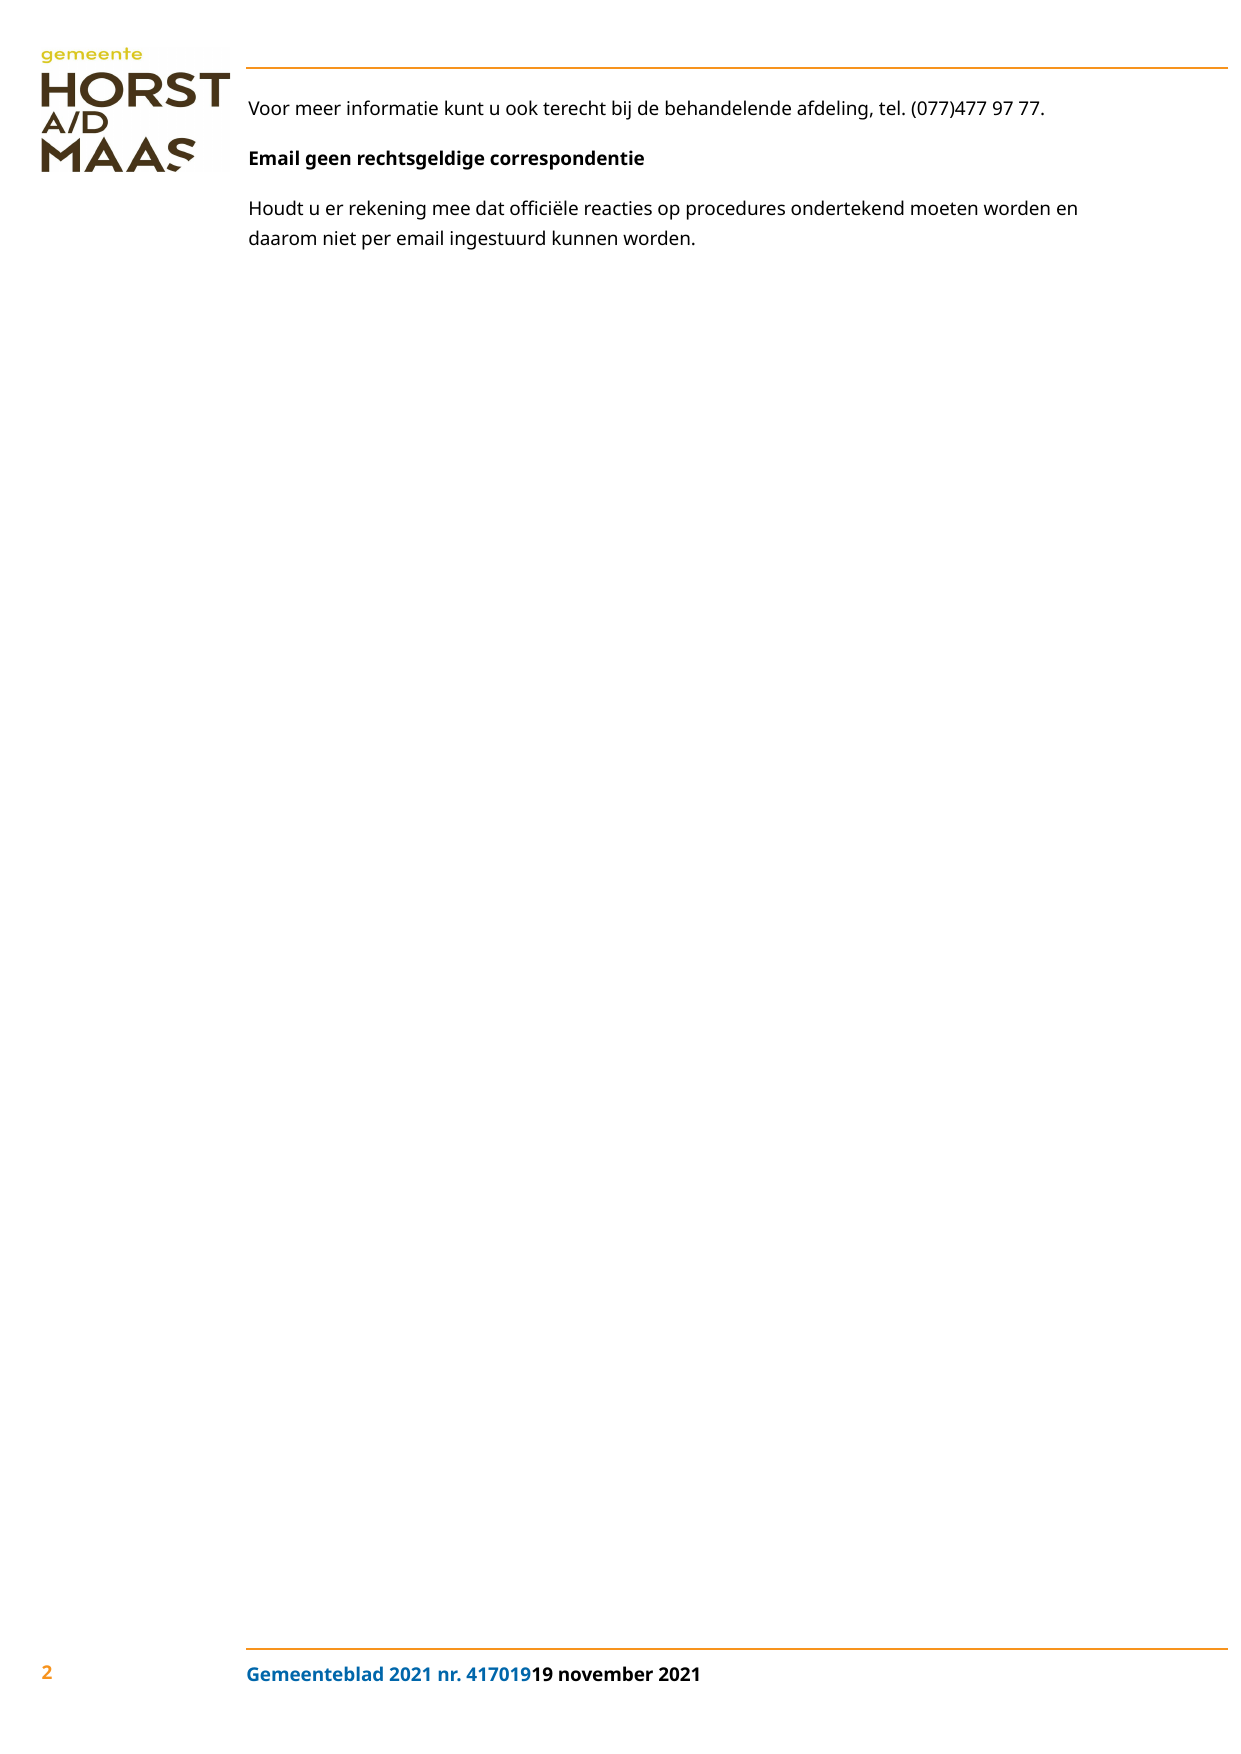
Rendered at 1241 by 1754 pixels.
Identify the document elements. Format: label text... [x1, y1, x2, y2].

text Voor meer informatie kunt u ook terecht bij de behandelende afdeling, tel. (077)477 97 77. [248, 95, 1152, 121]
text Email geen rechtsgeldige correspondentie [248, 145, 1152, 171]
text Houdt u er rekening mee dat officiële reacties op procedures ondertekend moeten worden en daarom niet per email ingestuurd kunnen worden. [248, 196, 1152, 251]
picture [41, 47, 231, 172]
